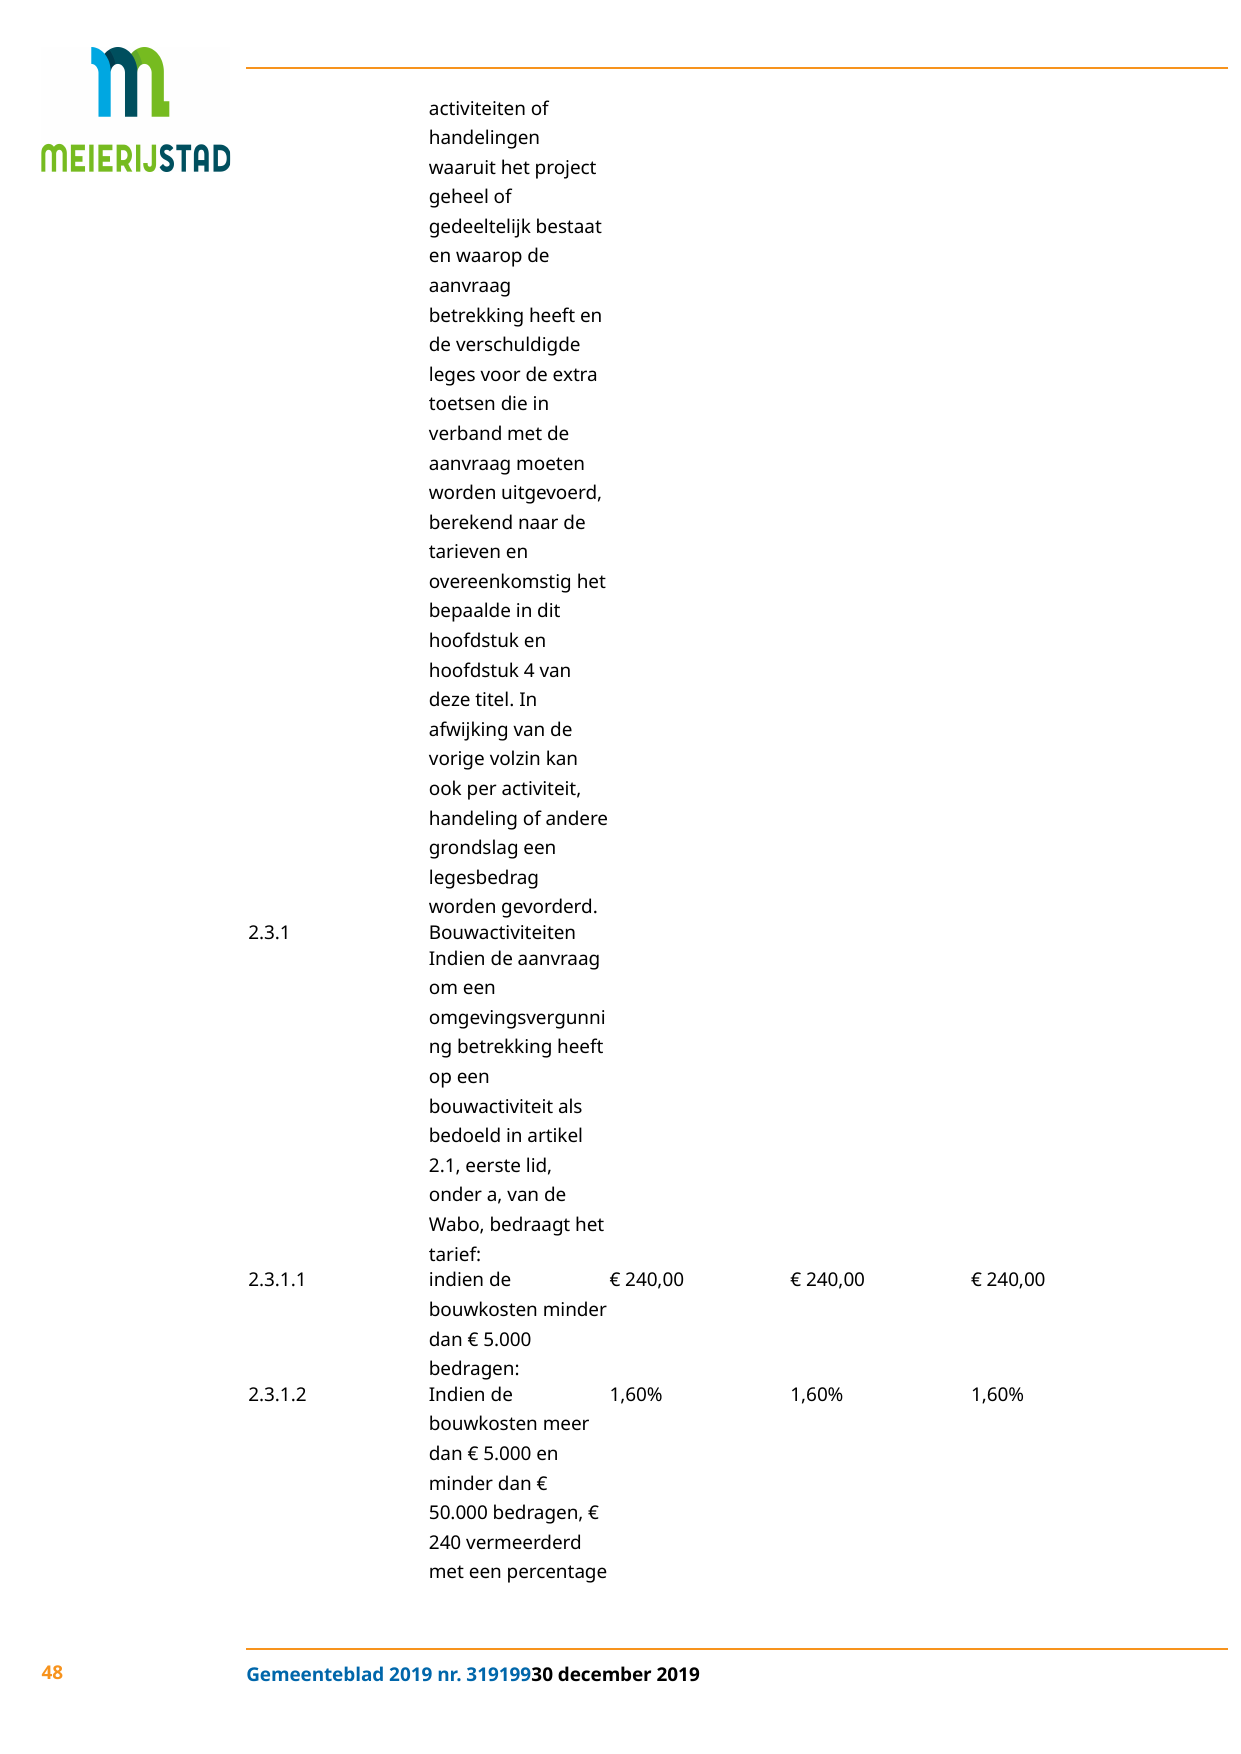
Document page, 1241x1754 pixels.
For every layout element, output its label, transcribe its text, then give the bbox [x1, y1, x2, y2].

table_cell [248, 95, 429, 919]
table_cell Indien de aanvraag om een omgevingsvergunning betrekking heeft op een bouwactiviteit als bedoeld in artikel 2.1, eerste lid, onder a, van de Wabo, bedraagt het tarief: [429, 945, 609, 1267]
table_cell 1,60% [971, 1381, 1152, 1584]
table_cell [609, 95, 790, 919]
table_cell [790, 919, 971, 945]
table_cell indien de bouwkosten minder dan € 5.000 bedragen: [429, 1267, 609, 1381]
table_cell 1,60% [790, 1381, 971, 1584]
table_cell [248, 945, 429, 1267]
table_cell [609, 919, 790, 945]
table_cell € 240,00 [790, 1267, 971, 1381]
table_cell 2.3.1 [248, 919, 429, 945]
table_cell [971, 95, 1152, 919]
table_cell Indien de bouwkosten meer dan € 5.000 en minder dan € 50.000 bedragen, € 240 vermeerderd met een percentage [429, 1381, 609, 1584]
table_cell activiteiten of handelingen waaruit het project geheel of gedeeltelijk bestaat en waarop de aanvraag betrekking heeft en de verschuldigde leges voor de extra toetsen die in verband met de aanvraag moeten worden uitgevoerd, berekend naar de tarieven en overeenkomstig het bepaalde in dit hoofdstuk en hoofdstuk 4 van deze titel. In afwijking van de vorige volzin kan ook per activiteit, handeling of andere grondslag een legesbedrag worden gevorderd. [429, 95, 609, 919]
table_cell € 240,00 [609, 1267, 790, 1381]
table_cell [971, 945, 1152, 1267]
table_cell 2.3.1.1 [248, 1267, 429, 1381]
picture [41, 47, 231, 172]
table_cell [790, 95, 971, 919]
table_cell 1,60% [609, 1381, 790, 1584]
table_cell € 240,00 [971, 1267, 1152, 1381]
table_cell Bouwactiviteiten [429, 919, 609, 945]
table_cell [609, 945, 790, 1267]
table_cell 2.3.1.2 [248, 1381, 429, 1584]
table_cell [971, 919, 1152, 945]
table_cell [790, 945, 971, 1267]
